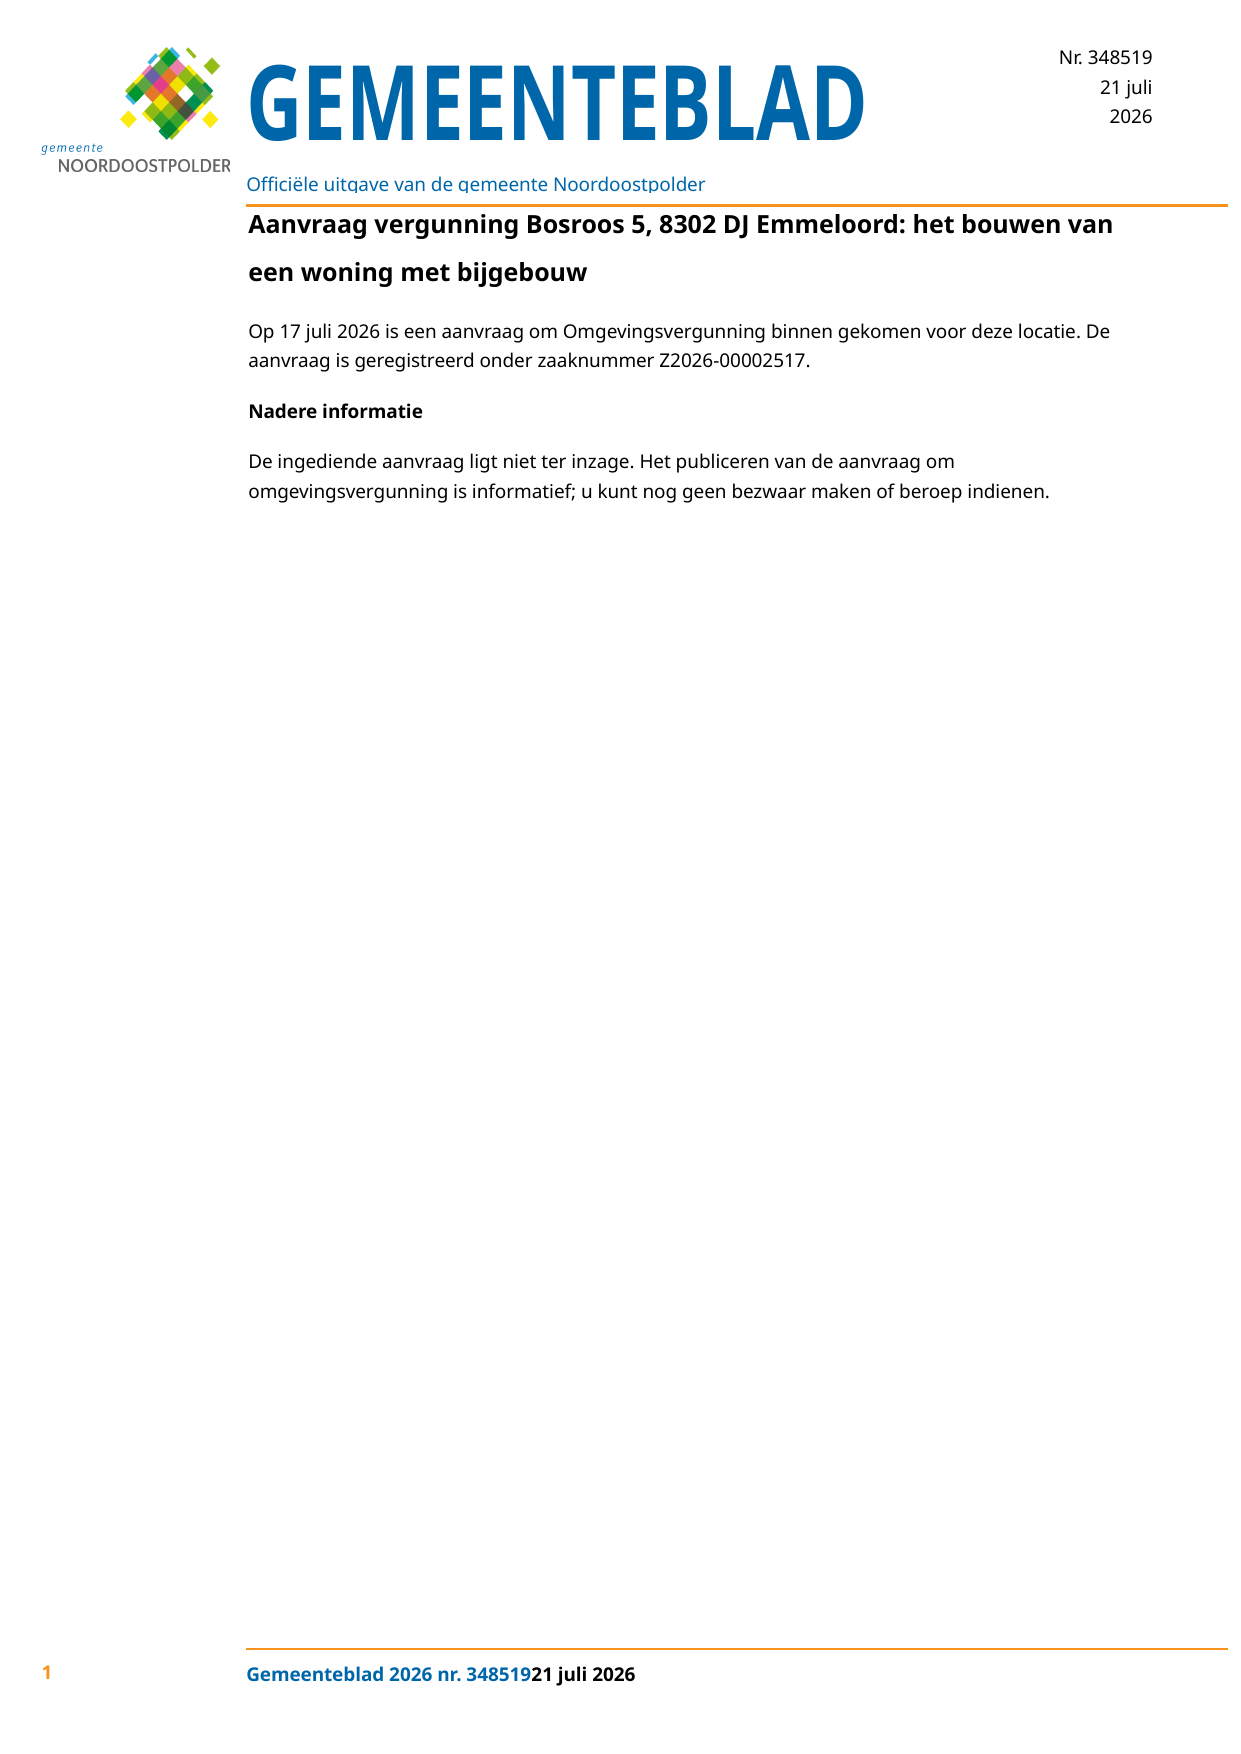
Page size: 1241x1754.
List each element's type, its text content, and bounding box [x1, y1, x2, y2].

text De ingediende aanvraag ligt niet ter inzage. Het publiceren van de aanvraag om omgevingsvergunning is informatief; u kunt nog geen bezwaar maken of beroep indienen. [248, 448, 1152, 504]
text Aanvraag vergunning Bosroos 5, 8302 DJ Emmeloord: het bouwen van een woning met bijgebouw [248, 207, 1152, 288]
text Nadere informatie [248, 398, 1152, 424]
text Op 17 juli 2026 is een aanvraag om Omgevingsvergunning binnen gekomen voor deze locatie. De aanvraag is geregistreerd onder zaaknummer Z2026-00002517. [248, 318, 1152, 373]
picture [41, 47, 231, 172]
